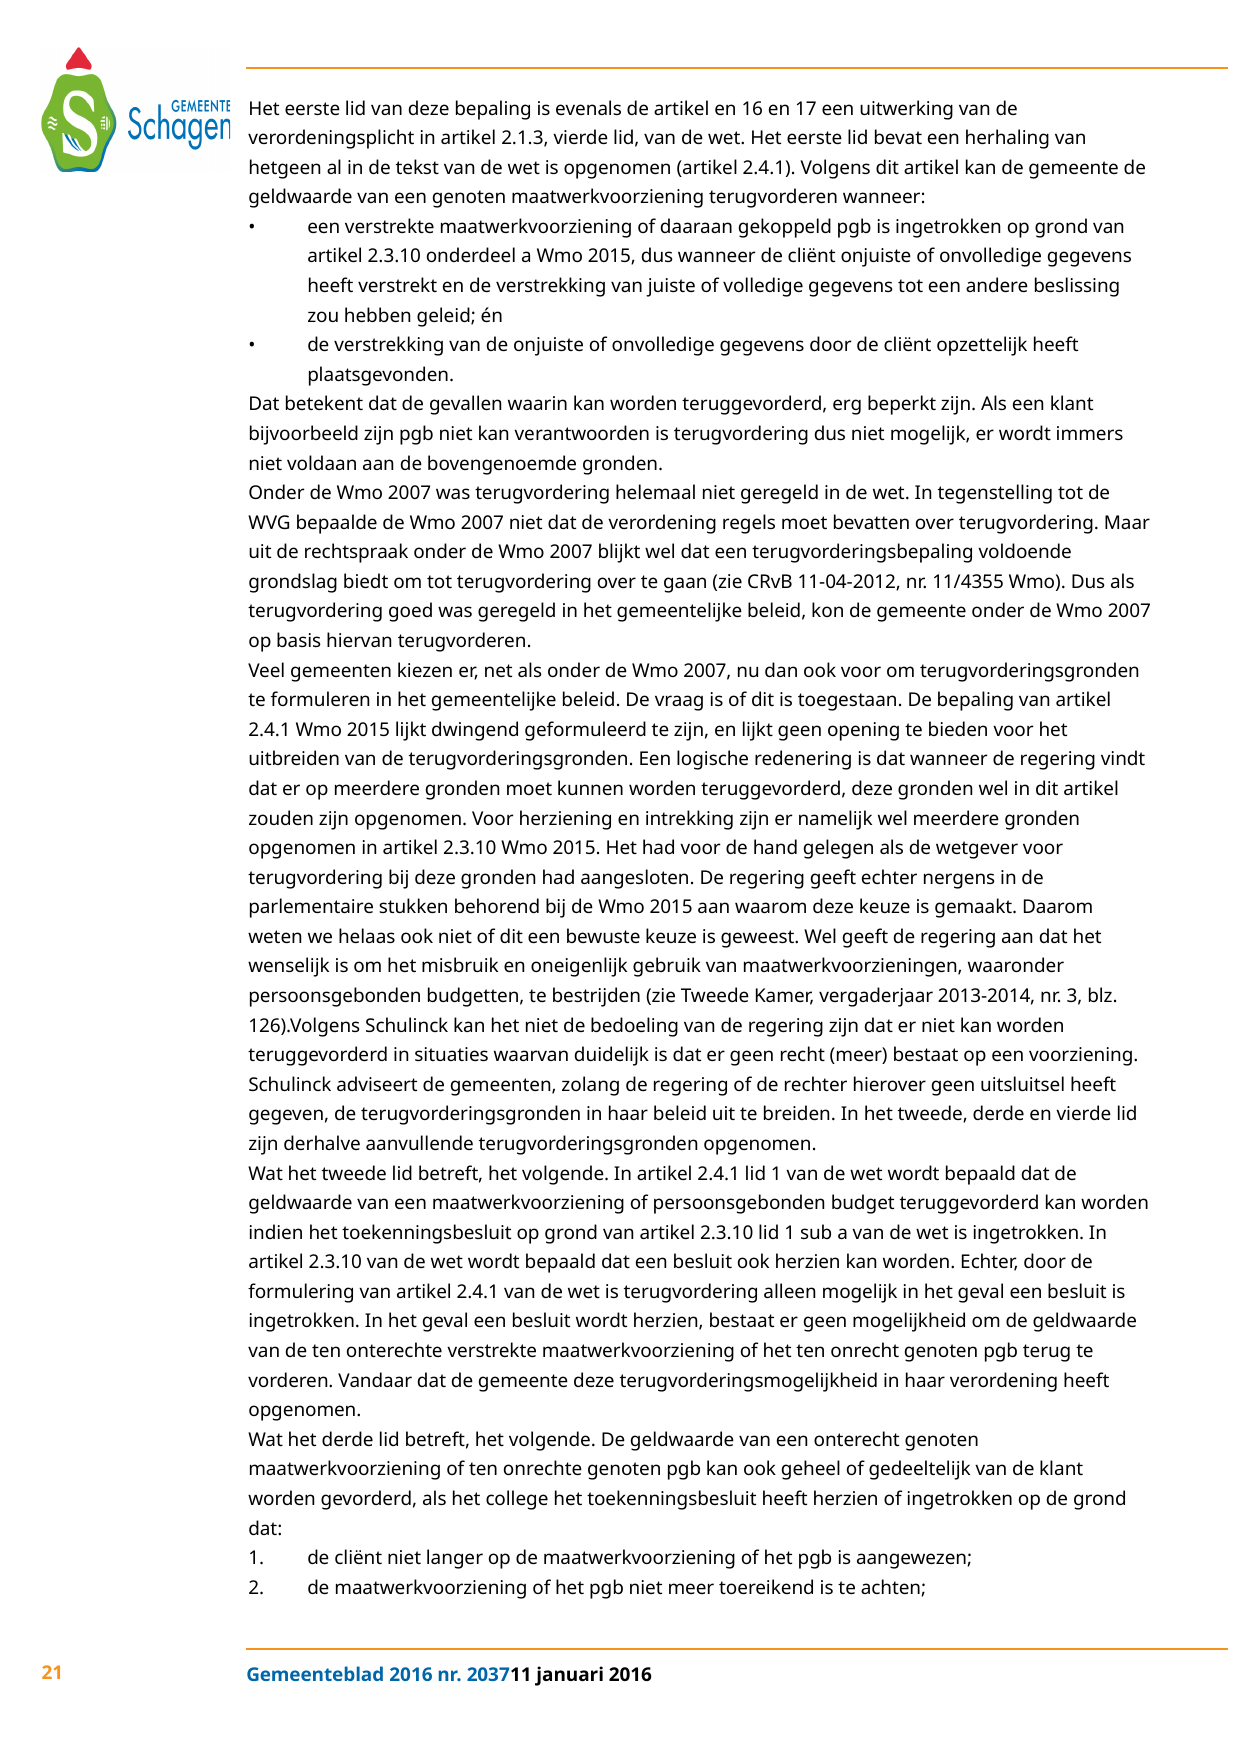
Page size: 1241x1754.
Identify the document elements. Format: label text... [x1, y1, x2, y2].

text Wat het derde lid betreft, het volgende. De geldwaarde van een onterecht genoten [248, 1426, 1152, 1452]
picture [41, 47, 231, 172]
list de verstrekking van de onjuiste of onvolledige gegevens door de cliënt opzettelijk heeft plaatsgevonden. [248, 331, 1152, 387]
text Dat betekent dat de gevallen waarin kan worden teruggevorderd, erg beperkt zijn. Als een klant bijvoorbeeld zijn pgb niet kan verantwoorden is terugvordering dus niet mogelijk, er wordt immers niet voldaan aan de bovengenoemde gronden. [248, 391, 1152, 476]
list een verstrekte maatwerkvoorziening of daaraan gekoppeld pgb is ingetrokken op grond van artikel 2.3.10 onderdeel a Wmo 2015, dus wanneer de cliënt onjuiste of onvolledige gegevens heeft verstrekt en de verstrekking van juiste of volledige gegevens tot een andere beslissing zou hebben geleid; én [248, 213, 1152, 328]
text Het eerste lid van deze bepaling is evenals de artikel en 16 en 17 een uitwerking van de verordeningsplicht in artikel 2.1.3, vierde lid, van de wet. Het eerste lid bevat een herhaling van hetgeen al in de tekst van de wet is opgenomen (artikel 2.4.1). Volgens dit artikel kan de gemeente de geldwaarde van een genoten maatwerkvoorziening terugvorderen wanneer: [248, 95, 1152, 209]
text maatwerkvoorziening of ten onrechte genoten pgb kan ook geheel of gedeeltelijk van de klant worden gevorderd, als het college het toekenningsbesluit heeft herzien of ingetrokken op de grond dat: [248, 1456, 1152, 1541]
list de cliënt niet langer op de maatwerkvoorziening of het pgb is aangewezen; [248, 1544, 1152, 1570]
text Veel gemeenten kiezen er, net als onder de Wmo 2007, nu dan ook voor om terugvorderingsgronden te formuleren in het gemeentelijke beleid. De vraag is of dit is toegestaan. De bepaling van artikel 2.4.1 Wmo 2015 lijkt dwingend geformuleerd te zijn, en lijkt geen opening te bieden voor het uitbreiden van de terugvorderingsgronden. Een logische redenering is dat wanneer de regering vindt dat er op meerdere gronden moet kunnen worden teruggevorderd, deze gronden wel in dit artikel zouden zijn opgenomen. Voor herziening en intrekking zijn er namelijk wel meerdere gronden opgenomen in artikel 2.3.10 Wmo 2015. Het had voor de hand gelegen als de wetgever voor terugvordering bij deze gronden had aangesloten. De regering geeft echter nergens in de parlementaire stukken behorend bij de Wmo 2015 aan waarom deze keuze is gemaakt. Daarom weten we helaas ook niet of dit een bewuste keuze is geweest. Wel geeft de regering aan dat het wenselijk is om het misbruik en oneigenlijk gebruik van maatwerkvoorzieningen, waaronder persoonsgebonden budgetten, te bestrijden (zie Tweede Kamer, vergaderjaar 2013-2014, nr. 3, blz. 126).Volgens Schulinck kan het niet de bedoeling van de regering zijn dat er niet kan worden teruggevorderd in situaties waarvan duidelijk is dat er geen recht (meer) bestaat op een voorziening. Schulinck adviseert de gemeenten, zolang de regering of de rechter hierover geen uitsluitsel heeft gegeven, de terugvorderingsgronden in haar beleid uit te breiden. In het tweede, derde en vierde lid zijn derhalve aanvullende terugvorderingsgronden opgenomen. [248, 657, 1152, 1156]
list de maatwerkvoorziening of het pgb niet meer toereikend is te achten; [248, 1574, 1152, 1600]
text Wat het tweede lid betreft, het volgende. In artikel 2.4.1 lid 1 van de wet wordt bepaald dat de geldwaarde van een maatwerkvoorziening of persoonsgebonden budget teruggevorderd kan worden indien het toekenningsbesluit op grond van artikel 2.3.10 lid 1 sub a van de wet is ingetrokken. In artikel 2.3.10 van de wet wordt bepaald dat een besluit ook herzien kan worden. Echter, door de formulering van artikel 2.4.1 van de wet is terugvordering alleen mogelijk in het geval een besluit is ingetrokken. In het geval een besluit wordt herzien, bestaat er geen mogelijkheid om de geldwaarde van de ten onterechte verstrekte maatwerkvoorziening of het ten onrecht genoten pgb terug te vorderen. Vandaar dat de gemeente deze terugvorderingsmogelijkheid in haar verordening heeft opgenomen. [248, 1160, 1152, 1422]
text Onder de Wmo 2007 was terugvordering helemaal niet geregeld in de wet. In tegenstelling tot de WVG bepaalde de Wmo 2007 niet dat de verordening regels moet bevatten over terugvordering. Maar uit de rechtspraak onder de Wmo 2007 blijkt wel dat een terugvorderingsbepaling voldoende grondslag biedt om tot terugvordering over te gaan (zie CRvB 11-04-2012, nr. 11/4355 Wmo). Dus als terugvordering goed was geregeld in het gemeentelijke beleid, kon de gemeente onder de Wmo 2007 op basis hiervan terugvorderen. [248, 479, 1152, 653]
